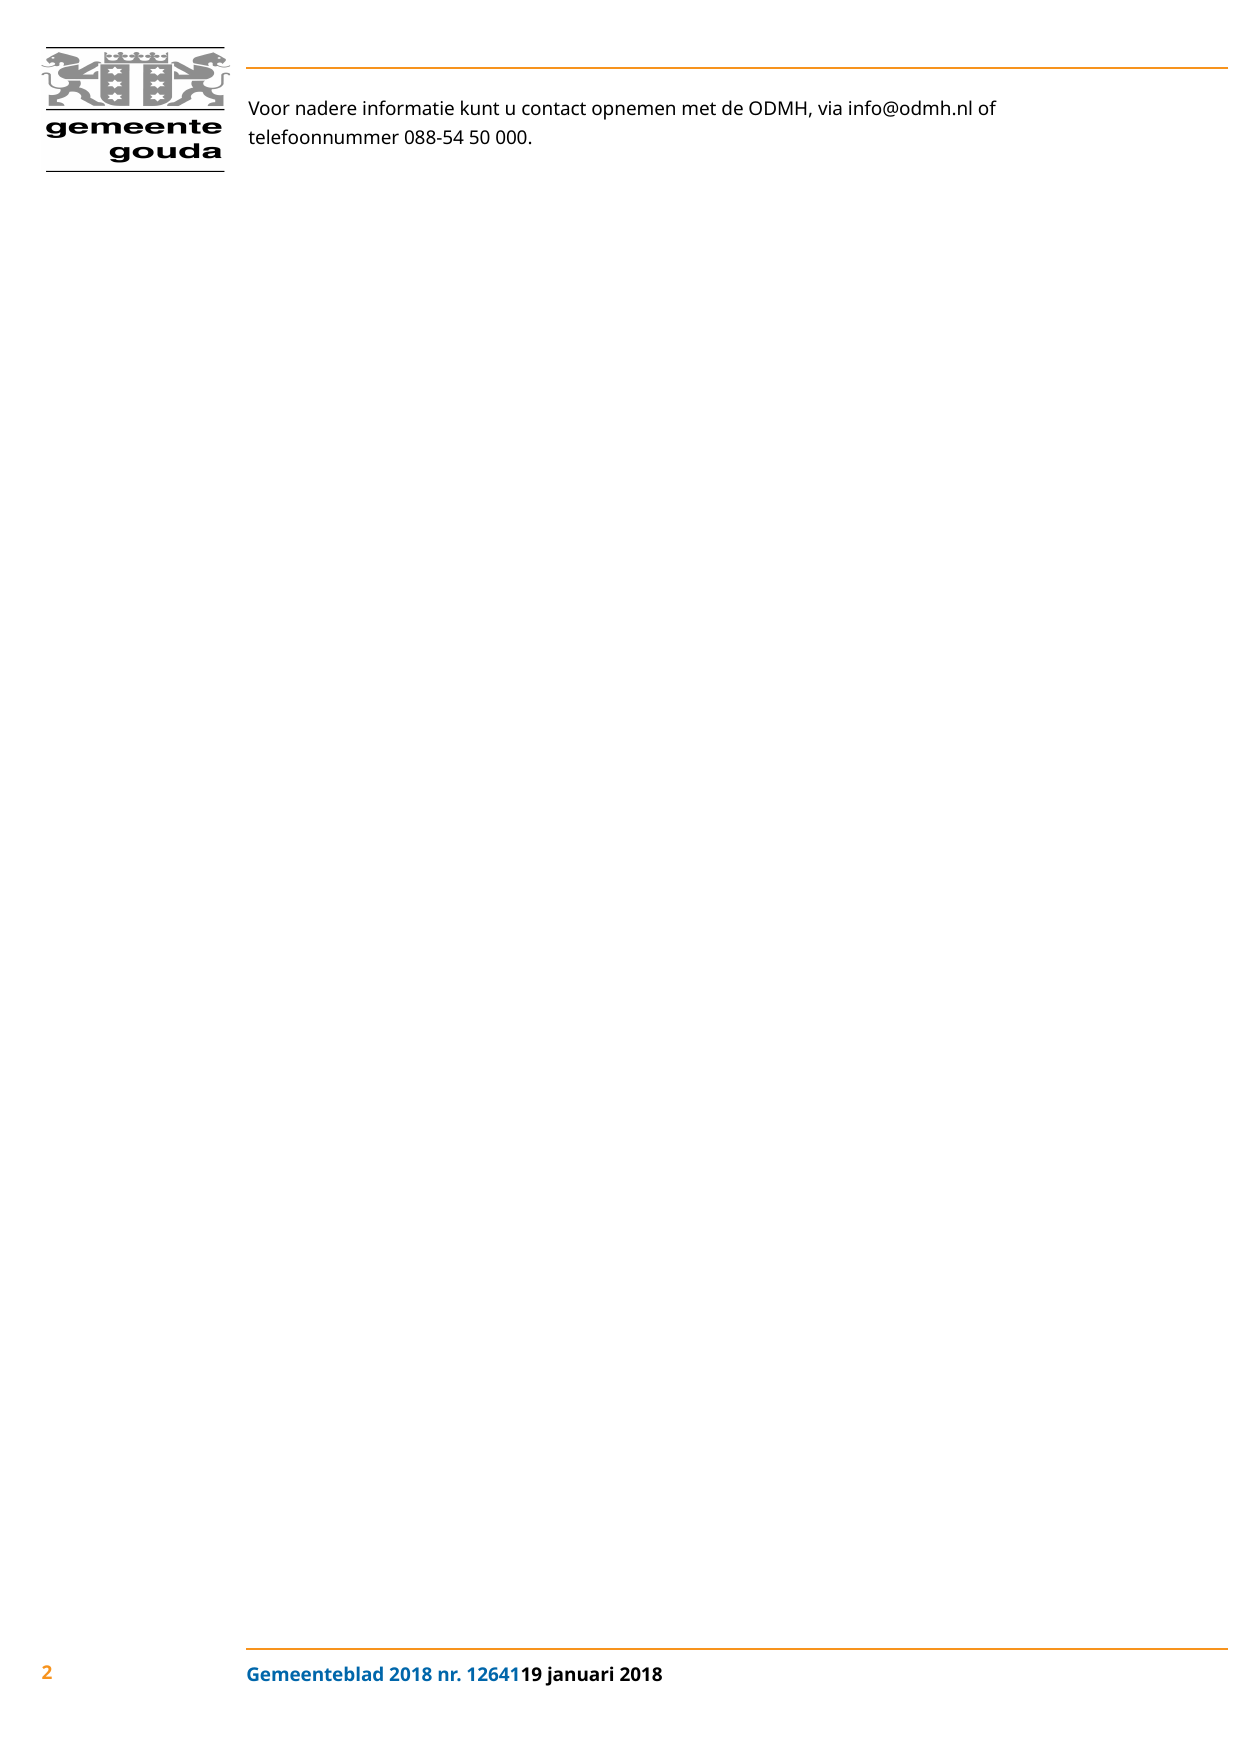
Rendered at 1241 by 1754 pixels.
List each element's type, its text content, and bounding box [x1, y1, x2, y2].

text Voor nadere informatie kunt u contact opnemen met de ODMH, via info@odmh.nl of telefoonnummer 088-54 50 000. [248, 95, 1152, 150]
picture [41, 47, 231, 172]
